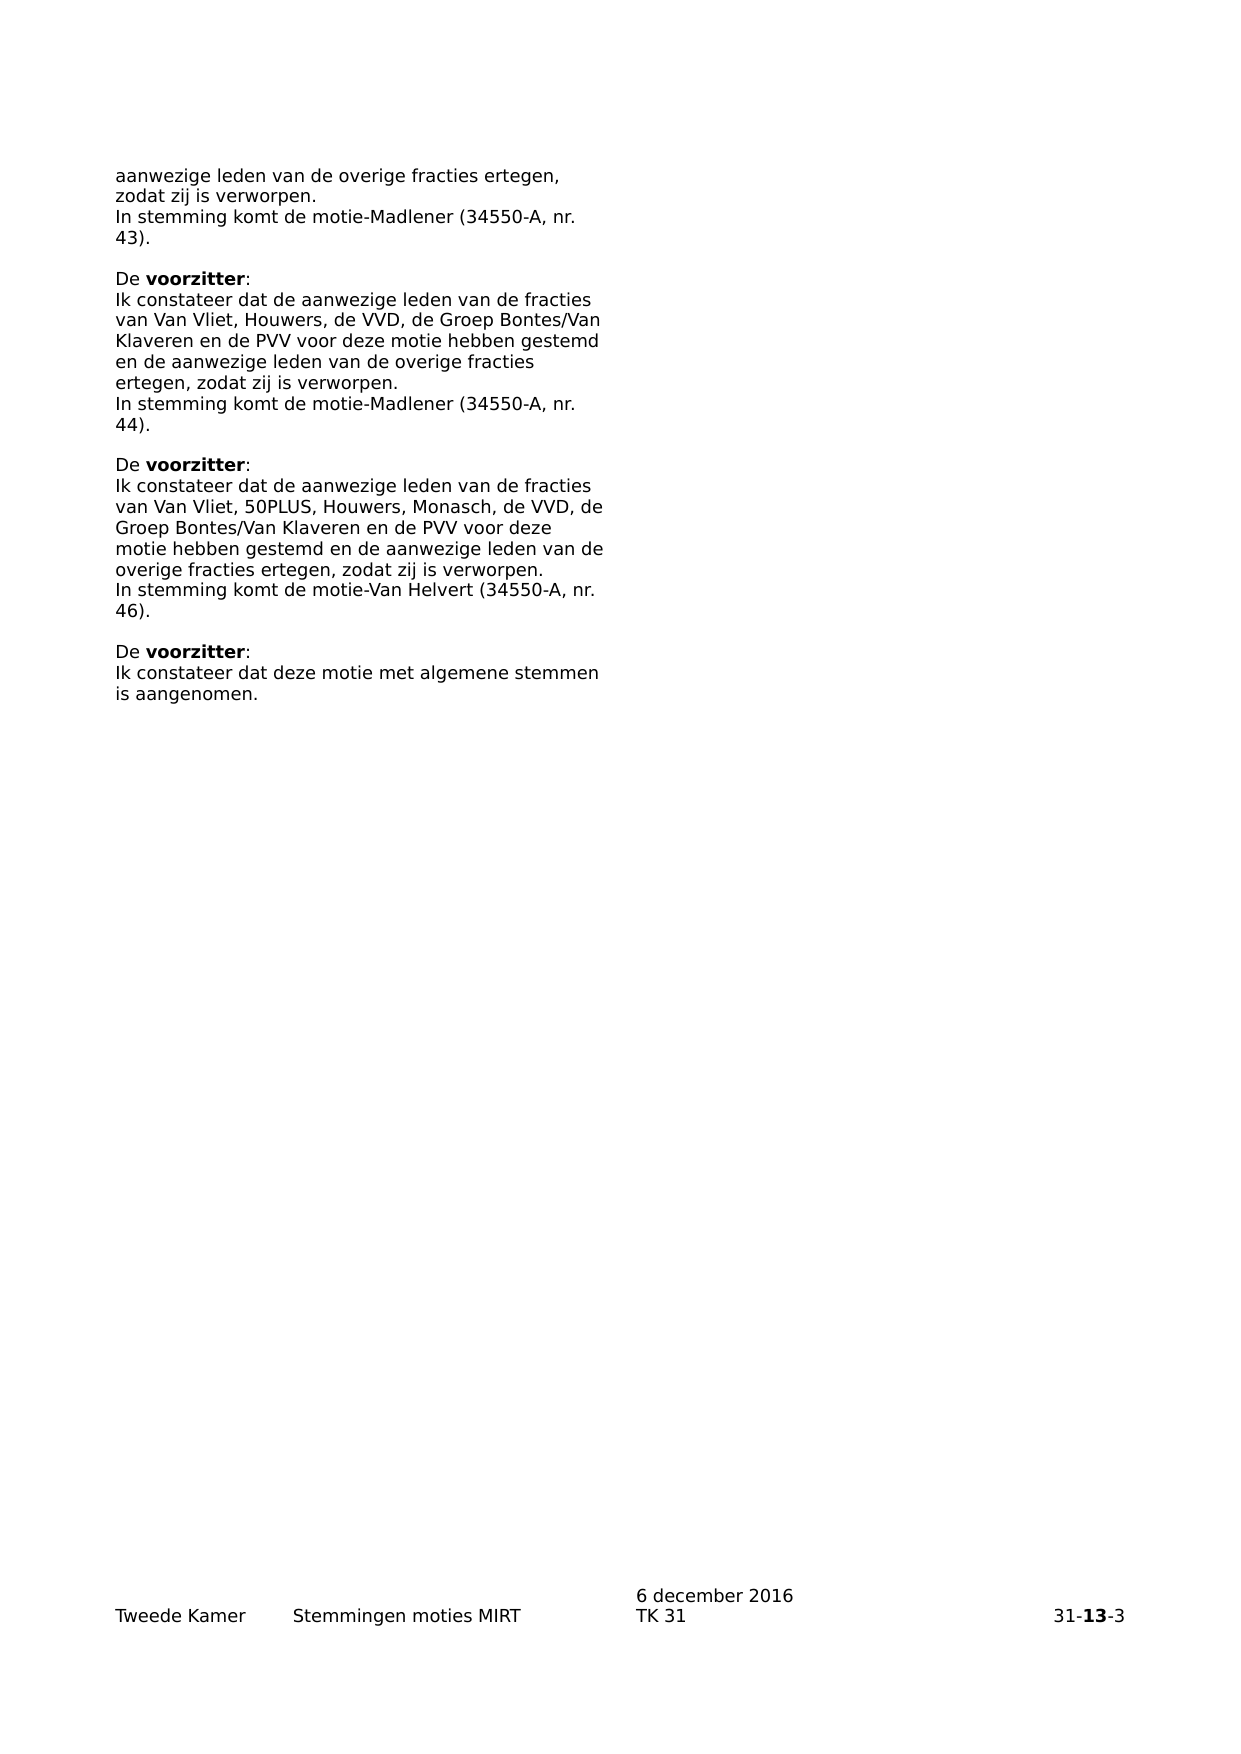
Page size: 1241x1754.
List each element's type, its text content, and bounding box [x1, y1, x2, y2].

text In stemming komt de motie-Madlener (34550-A, nr. 43). [115, 207, 605, 249]
text In stemming komt de motie-Madlener (34550-A, nr. 44). [115, 393, 605, 435]
text De voorzitter: [115, 642, 605, 662]
text De voorzitter: [115, 269, 605, 289]
text De voorzitter: [115, 455, 605, 476]
text Ik constateer dat de aanwezige leden van de fracties van Van Vliet, 50PLUS, Houwers, Monasch, de VVD, de Groep Bontes/Van Klaveren en de PVV voor deze motie hebben gestemd en de aanwezige leden van de overige fracties ertegen, zodat zij is verworpen. [115, 476, 605, 580]
text In stemming komt de motie-Van Helvert (34550-A, nr. 46). [115, 580, 605, 622]
text Ik constateer dat de aanwezige leden van de fracties van Van Vliet, Houwers, de VVD, de Groep Bontes/Van Klaveren en de PVV voor deze motie hebben gestemd en de aanwezige leden van de overige fracties ertegen, zodat zij is verworpen. [115, 289, 605, 393]
text aanwezige leden van de overige fracties ertegen, zodat zij is verworpen. [115, 165, 605, 207]
text Ik constateer dat deze motie met algemene stemmen is aangenomen. [115, 662, 605, 704]
